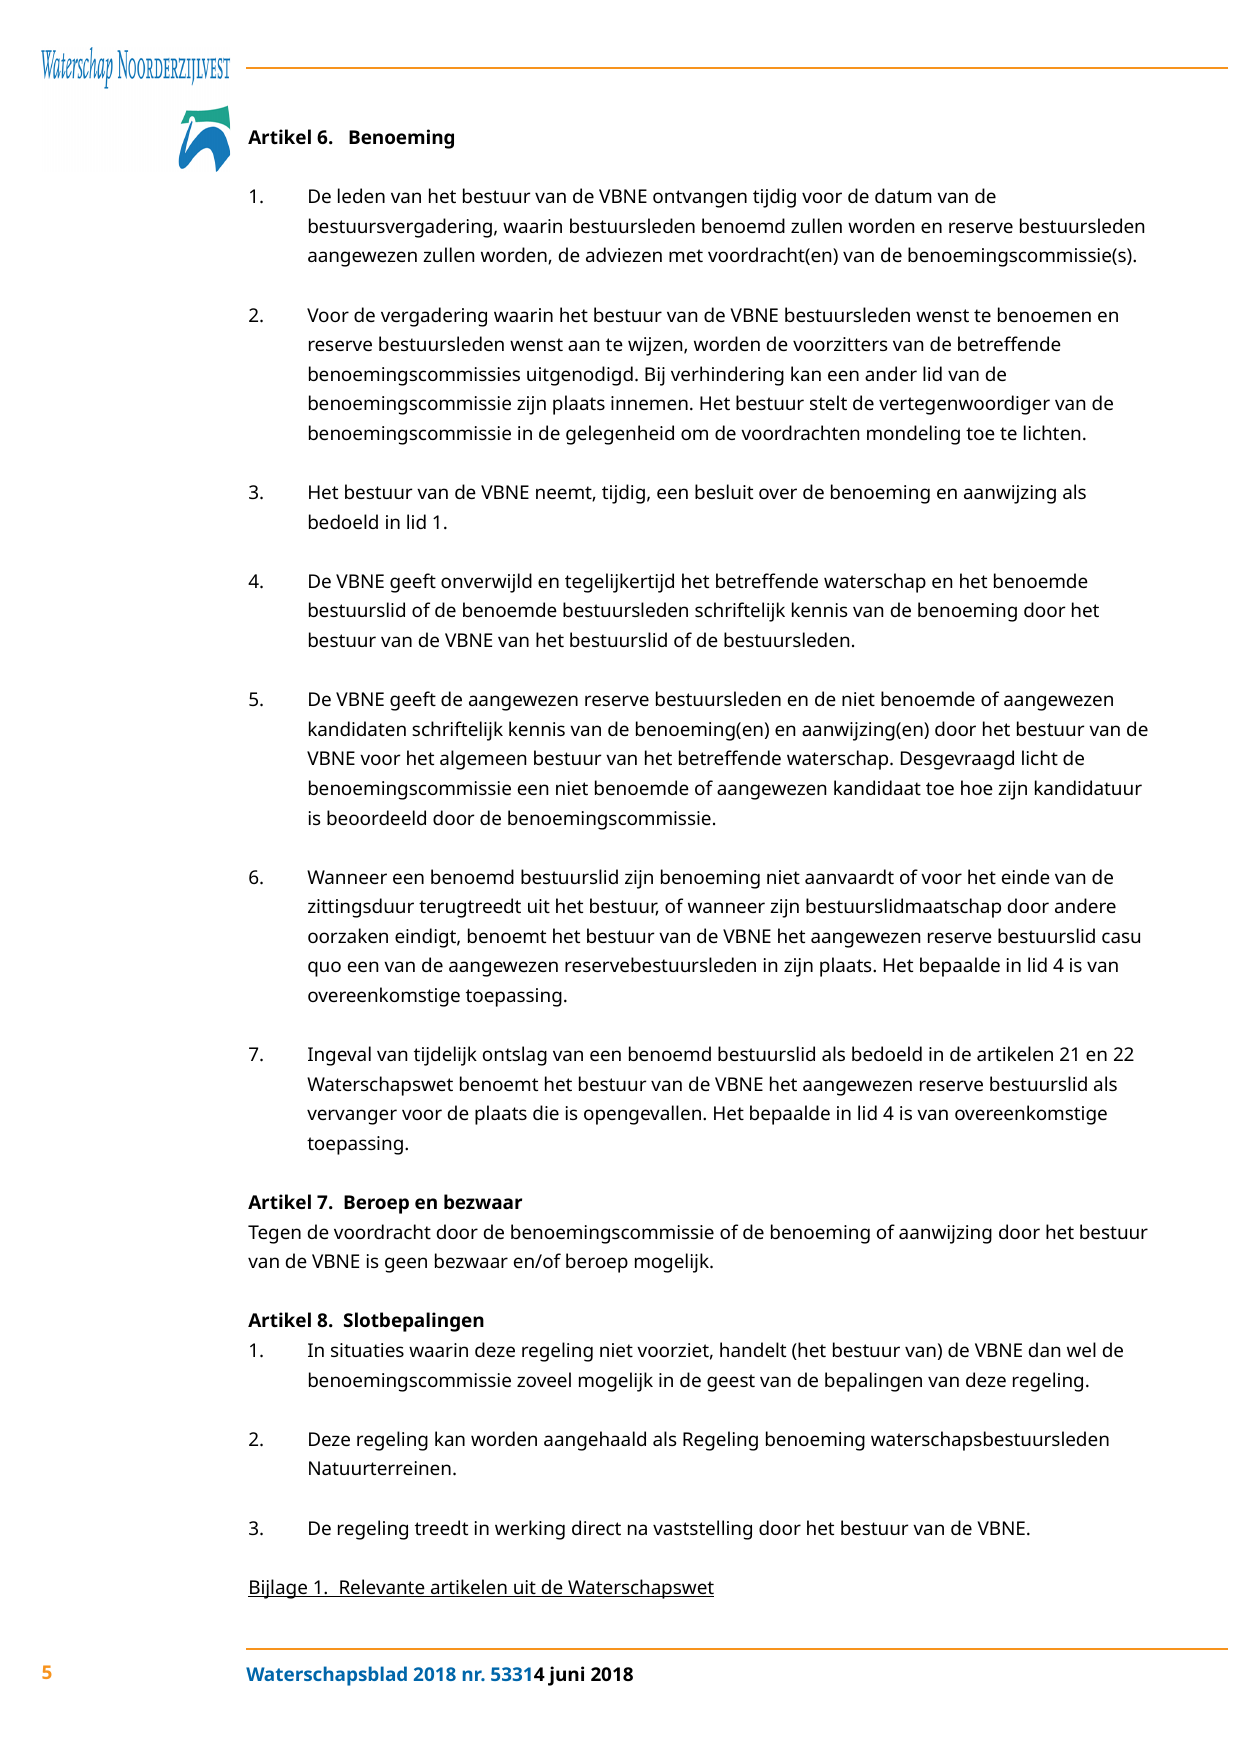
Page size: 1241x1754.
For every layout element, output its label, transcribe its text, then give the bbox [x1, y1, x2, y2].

text Artikel 8. Slotbepalingen [248, 1308, 1152, 1333]
list Ingeval van tijdelijk ontslag van een benoemd bestuurslid als bedoeld in de artikelen 21 en 22 Waterschapswet benoemt het bestuur van de VBNE het aangewezen reserve bestuurslid als vervanger voor de plaats die is opengevallen. Het bepaalde in lid 4 is van overeenkomstige toepassing. [248, 1041, 1152, 1156]
list De regeling treedt in werking direct na vaststelling door het bestuur van de VBNE. [248, 1515, 1152, 1541]
text Tegen de voordracht door de benoemingscommissie of de benoeming of aanwijzing door het bestuur van de VBNE is geen bezwaar en/of beroep mogelijk. [248, 1219, 1152, 1274]
list Deze regeling kan worden aangehaald als Regeling benoeming waterschapsbestuursleden Natuurterreinen. [248, 1426, 1152, 1481]
list Het bestuur van de VBNE neemt, tijdig, een besluit over de benoeming en aanwijzing als bedoeld in lid 1. [248, 479, 1152, 535]
text Bijlage 1. Relevante artikelen uit de Waterschapswet [248, 1574, 1152, 1600]
text Artikel 7. Beroep en bezwaar [248, 1189, 1152, 1215]
list De VBNE geeft onverwijld en tegelijkertijd het betreffende waterschap en het benoemde bestuurslid of de benoemde bestuursleden schriftelijk kennis van de benoeming door het bestuur van de VBNE van het bestuurslid of de bestuursleden. [248, 568, 1152, 653]
picture [41, 47, 231, 172]
list Voor de vergadering waarin het bestuur van de VBNE bestuursleden wenst te benoemen en reserve bestuursleden wenst aan te wijzen, worden de voorzitters van de betreffende benoemingscommissies uitgenodigd. Bij verhindering kan een ander lid van de benoemingscommissie zijn plaats innemen. Het bestuur stelt de vertegenwoordiger van de benoemingscommissie in de gelegenheid om de voordrachten mondeling toe te lichten. [248, 302, 1152, 446]
text Artikel 6. Benoeming [248, 124, 1152, 150]
list De leden van het bestuur van de VBNE ontvangen tijdig voor de datum van de bestuursvergadering, waarin bestuursleden benoemd zullen worden en reserve bestuursleden aangewezen zullen worden, de adviezen met voordracht(en) van de benoemingscommissie(s). [248, 183, 1152, 268]
list In situaties waarin deze regeling niet voorziet, handelt (het bestuur van) de VBNE dan wel de benoemingscommissie zoveel mogelijk in de geest van de bepalingen van deze regeling. [248, 1337, 1152, 1393]
list Wanneer een benoemd bestuurslid zijn benoeming niet aanvaardt of voor het einde van de zittingsduur terugtreedt uit het bestuur, of wanneer zijn bestuurslidmaatschap door andere oorzaken eindigt, benoemt het bestuur van de VBNE het aangewezen reserve bestuurslid casu quo een van de aangewezen reservebestuursleden in zijn plaats. Het bepaalde in lid 4 is van overeenkomstige toepassing. [248, 864, 1152, 1008]
list De VBNE geeft de aangewezen reserve bestuursleden en de niet benoemde of aangewezen kandidaten schriftelijk kennis van de benoeming(en) en aanwijzing(en) door het bestuur van de VBNE voor het algemeen bestuur van het betreffende waterschap. Desgevraagd licht de benoemingscommissie een niet benoemde of aangewezen kandidaat toe hoe zijn kandidatuur is beoordeeld door de benoemingscommissie. [248, 686, 1152, 831]
